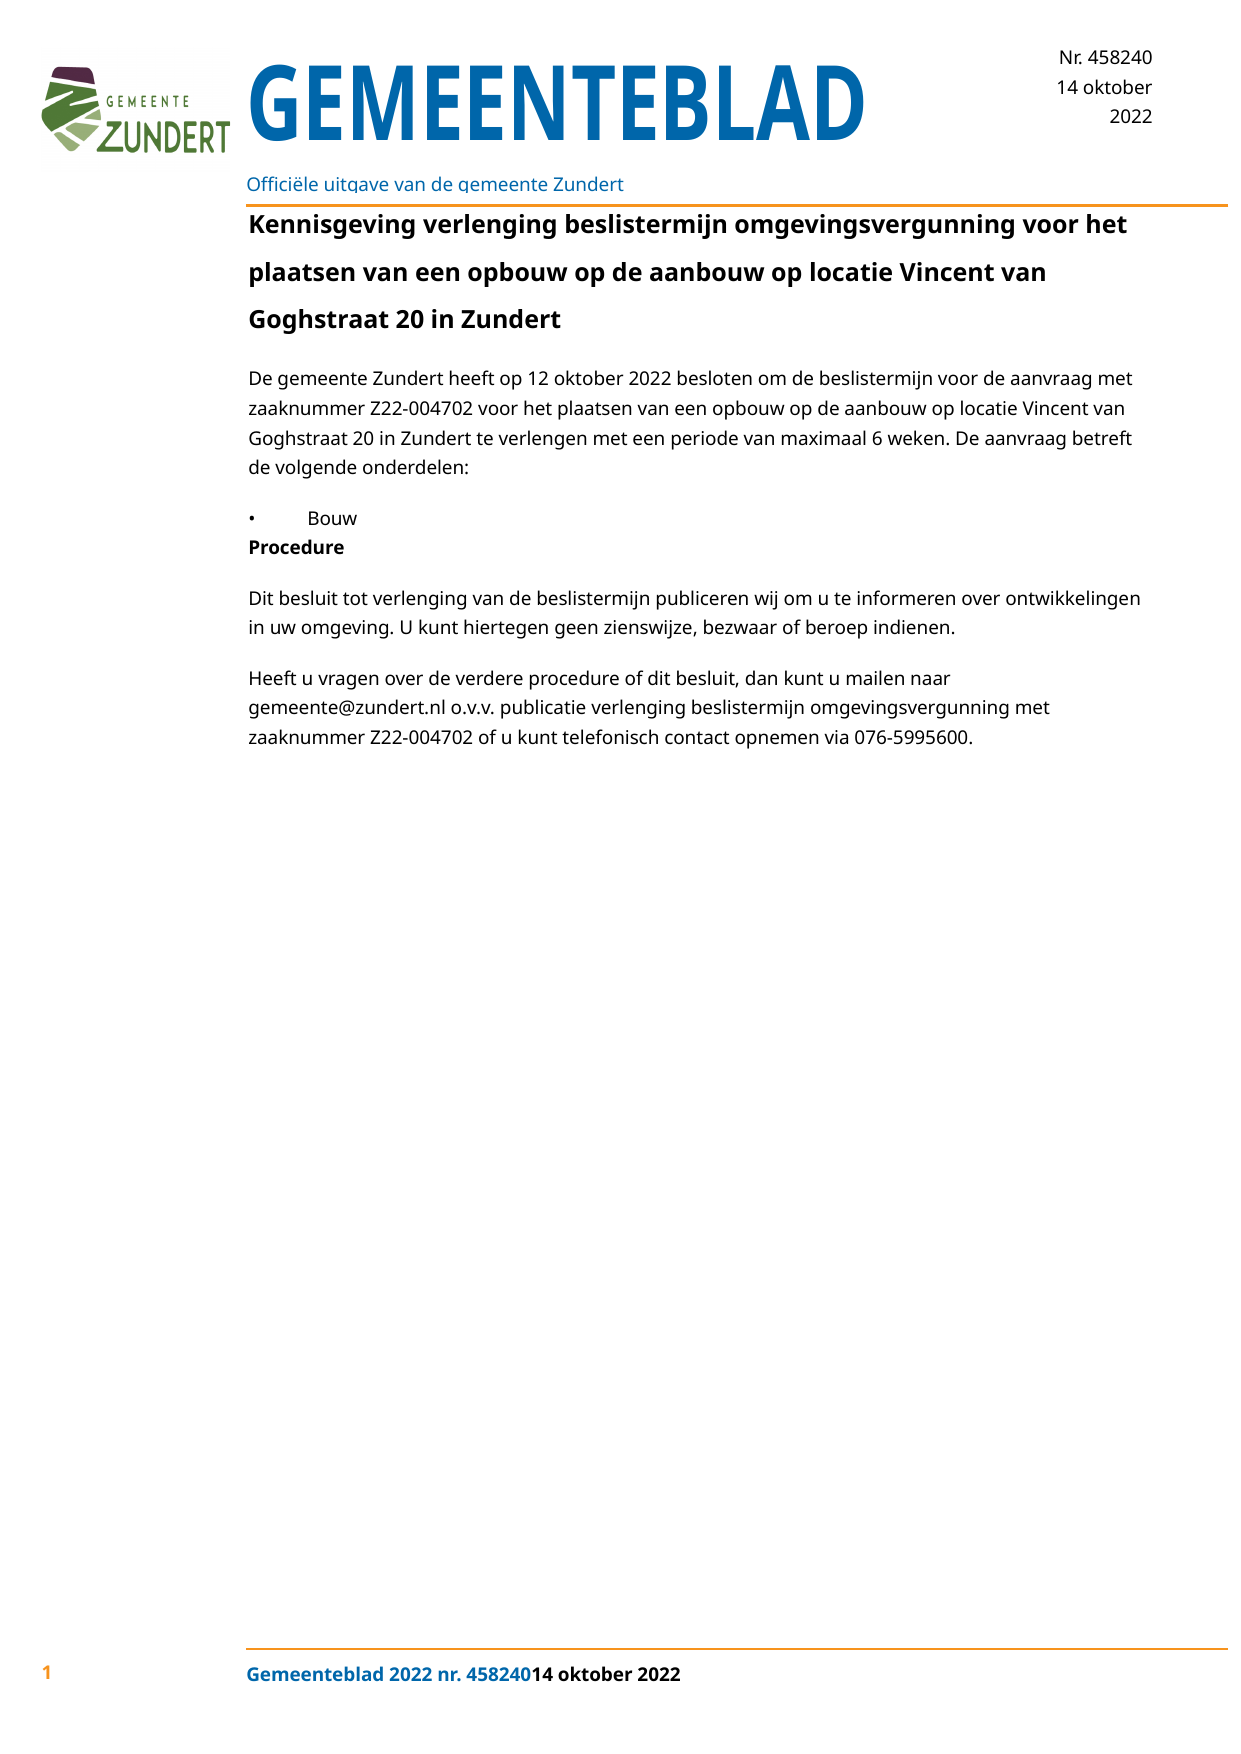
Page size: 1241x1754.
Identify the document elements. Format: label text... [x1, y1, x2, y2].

picture [41, 47, 231, 172]
text Procedure [248, 534, 1152, 560]
text Dit besluit tot verlenging van de beslistermijn publiceren wij om u te informeren over ontwikkelingen in uw omgeving. U kunt hiertegen geen zienswijze, bezwaar of beroep indienen. [248, 585, 1152, 640]
text De gemeente Zundert heeft op 12 oktober 2022 besloten om de beslistermijn voor de aanvraag met zaaknummer Z22-004702 voor het plaatsen van een opbouw op de aanbouw op locatie Vincent van Goghstraat 20 in Zundert te verlengen met een periode van maximaal 6 weken. De aanvraag betreft de volgende onderdelen: [248, 366, 1152, 480]
text Kennisgeving verlenging beslistermijn omgevingsvergunning voor het plaatsen van een opbouw op de aanbouw op locatie Vincent van Goghstraat 20 in Zundert [248, 207, 1152, 336]
list Bouw [248, 505, 1152, 530]
text Heeft u vragen over de verdere procedure of dit besluit, dan kunt u mailen naar gemeente@zundert.nl o.v.v. publicatie verlenging beslistermijn omgevingsvergunning met zaaknummer Z22-004702 of u kunt telefonisch contact opnemen via 076-5995600. [248, 665, 1152, 749]
